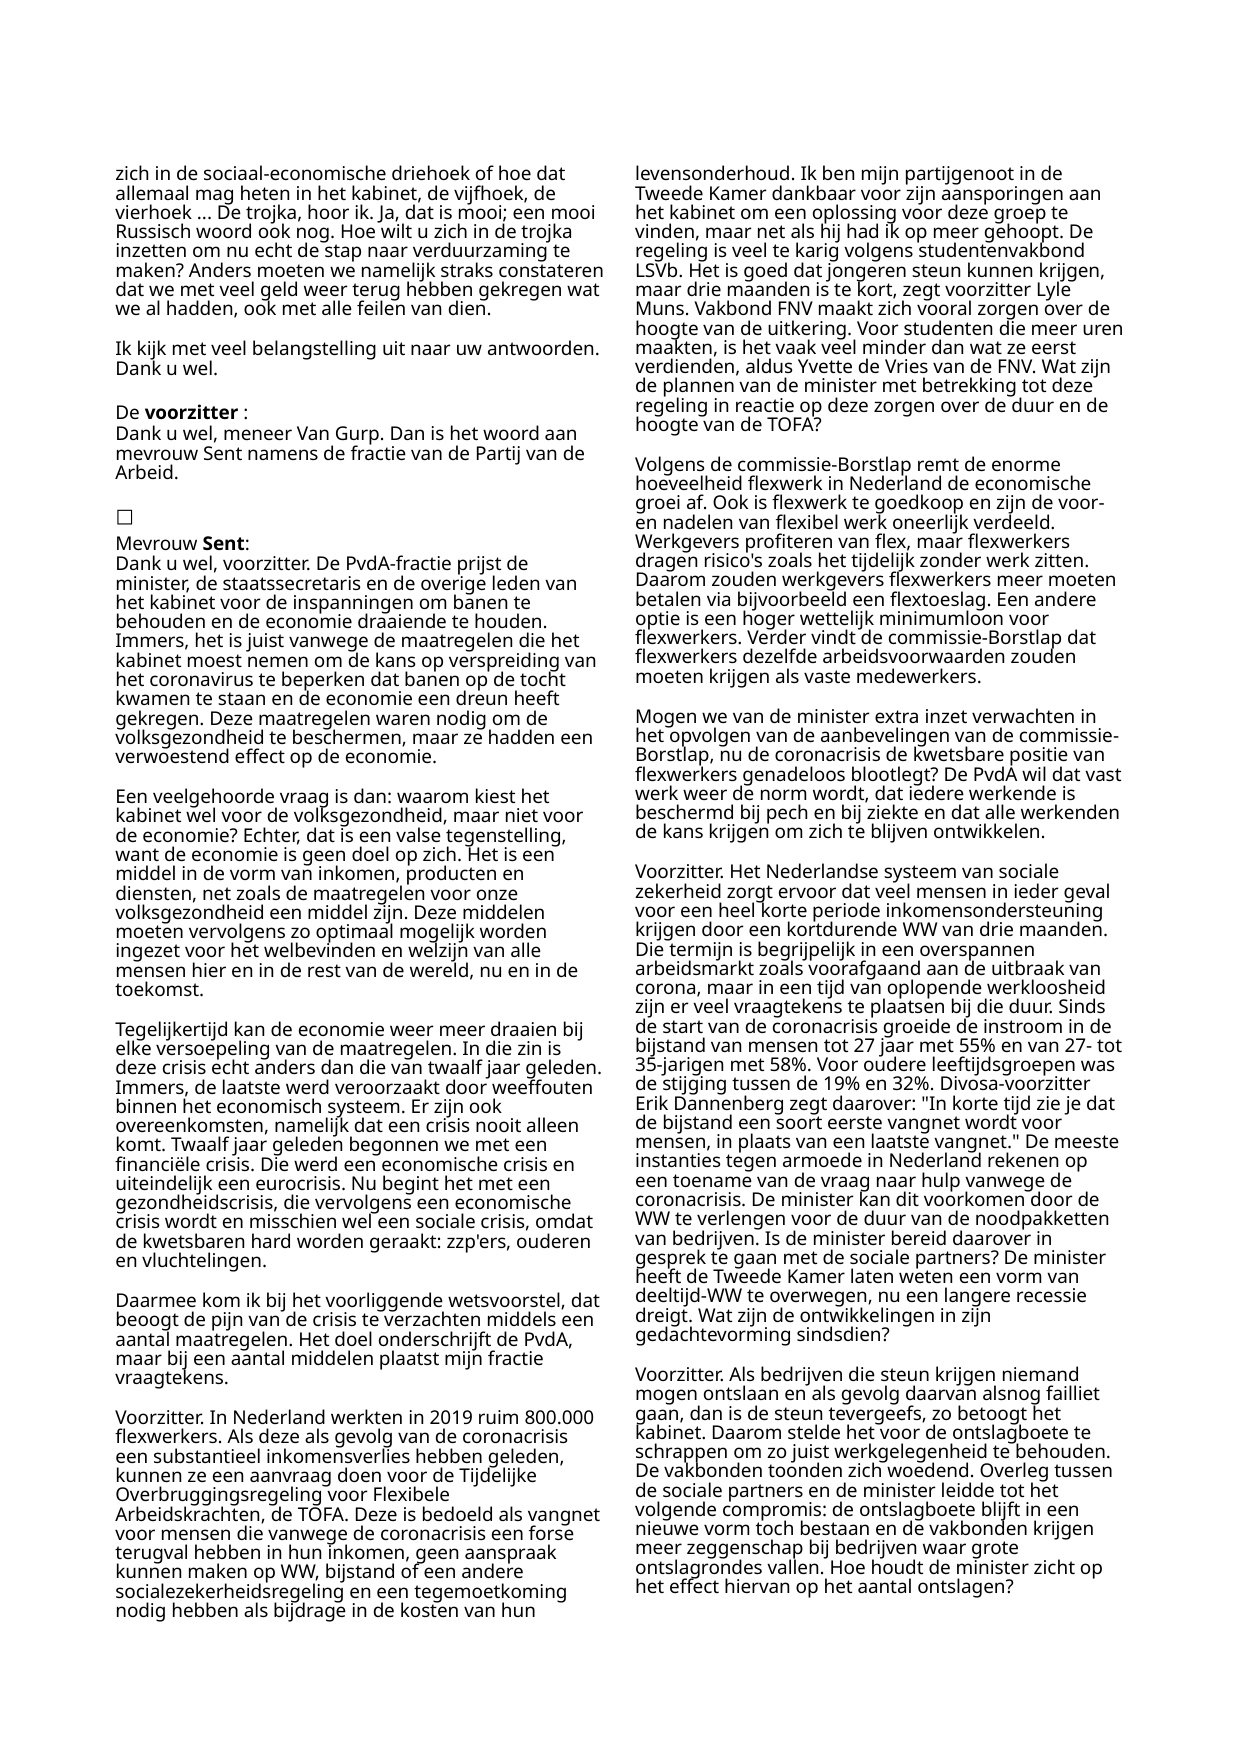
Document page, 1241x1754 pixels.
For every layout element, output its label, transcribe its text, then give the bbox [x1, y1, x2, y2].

text ⬜ [115, 504, 605, 530]
text Daarmee kom ik bij het voorliggende wetsvoorstel, dat beoogt de pijn van de crisis te verzachten middels een aantal maatregelen. Het doel onderschrijft de PvdA, maar bij een aantal middelen plaatst mijn fractie vraagtekens. [115, 1292, 605, 1388]
text Tegelijkertijd kan de economie weer meer draaien bij elke versoepeling van de maatregelen. In die zin is deze crisis echt anders dan die van twaalf jaar geleden. Immers, de laatste werd veroorzaakt door weeffouten binnen het economisch systeem. Er zijn ook overeenkomsten, namelijk dat een crisis nooit alleen komt. Twaalf jaar geleden begonnen we met een financiële crisis. Die werd een economische crisis en uiteindelijk een eurocrisis. Nu begint het met een gezondheidscrisis, die vervolgens een economische crisis wordt en misschien wel een sociale crisis, omdat de kwetsbaren hard worden geraakt: zzp'ers, ouderen en vluchtelingen. [115, 1021, 605, 1271]
text Ik kijk met veel belangstelling uit naar uw antwoorden. Dank u wel. [115, 340, 605, 379]
text Mogen we van de minister extra inzet verwachten in het opvolgen van de aanbevelingen van de commissie-Borstlap, nu de coronacrisis de kwetsbare positie van flexwerkers genadeloos blootlegt? De PvdA wil dat vast werk weer de norm wordt, dat iedere werkende is beschermd bij pech en bij ziekte en dat alle werkenden de kans krijgen om zich te blijven ontwikkelen. [635, 708, 1125, 843]
text levensonderhoud. Ik ben mijn partijgenoot in de Tweede Kamer dankbaar voor zijn aansporingen aan het kabinet om een oplossing voor deze groep te vinden, maar net als hij had ik op meer gehoopt. De regeling is veel te karig volgens studentenvakbond LSVb. Het is goed dat jongeren steun kunnen krijgen, maar drie maanden is te kort, zegt voorzitter Lyle Muns. Vakbond FNV maakt zich vooral zorgen over de hoogte van de uitkering. Voor studenten die meer uren maakten, is het vaak veel minder dan wat ze eerst verdienden, aldus Yvette de Vries van de FNV. Wat zijn de plannen van de minister met betrekking tot deze regeling in reactie op deze zorgen over de duur en de hoogte van de TOFA? [635, 165, 1125, 435]
text Dank u wel, meneer Van Gurp. Dan is het woord aan mevrouw Sent namens de fractie van de Partij van de Arbeid. [115, 425, 605, 483]
text Volgens de commissie-Borstlap remt de enorme hoeveelheid flexwerk in Nederland de economische groei af. Ook is flexwerk te goedkoop en zijn de voor- en nadelen van flexibel werk oneerlijk verdeeld. Werkgevers profiteren van flex, maar flexwerkers dragen risico's zoals het tijdelijk zonder werk zitten. Daarom zouden werkgevers flexwerkers meer moeten betalen via bijvoorbeeld een flextoeslag. Een andere optie is een hoger wettelijk minimumloon voor flexwerkers. Verder vindt de commissie-Borstlap dat flexwerkers dezelfde arbeidsvoorwaarden zouden moeten krijgen als vaste medewerkers. [635, 456, 1125, 687]
text Mevrouw Sent: [115, 530, 605, 555]
text Voorzitter. Als bedrijven die steun krijgen niemand mogen ontslaan en als gevolg daarvan alsnog failliet gaan, dan is de steun tevergeefs, zo betoogt het kabinet. Daarom stelde het voor de ontslagboete te schrappen om zo juist werkgelegenheid te behouden. De vakbonden toonden zich woedend. Overleg tussen de sociale partners en de minister leidde tot het volgende compromis: de ontslagboete blijft in een nieuwe vorm toch bestaan en de vakbonden krijgen meer zeggenschap bij bedrijven waar grote ontslagrondes vallen. Hoe houdt de minister zicht op het effect hiervan op het aantal ontslagen? [635, 1366, 1125, 1597]
text Voorzitter. In Nederland werkten in 2019 ruim 800.000 flexwerkers. Als deze als gevolg van de coronacrisis een substantieel inkomensverlies hebben geleden, kunnen ze een aanvraag doen voor de Tijdelijke Overbruggingsregeling voor Flexibele Arbeidskrachten, de TOFA. Deze is bedoeld als vangnet voor mensen die vanwege de coronacrisis een forse terugval hebben in hun inkomen, geen aanspraak kunnen maken op WW, bijstand of een andere socialezekerheidsregeling en een tegemoetkoming nodig hebben als bijdrage in de kosten van hun [115, 1409, 605, 1621]
text Een veelgehoorde vraag is dan: waarom kiest het kabinet wel voor de volksgezondheid, maar niet voor de economie? Echter, dat is een valse tegenstelling, want de economie is geen doel op zich. Het is een middel in de vorm van inkomen, producten en diensten, net zoals de maatregelen voor onze volksgezondheid een middel zijn. Deze middelen moeten vervolgens zo optimaal mogelijk worden ingezet voor het welbevinden en welzijn van alle mensen hier en in de rest van de wereld, nu en in de toekomst. [115, 788, 605, 1000]
text De voorzitter : [115, 399, 605, 425]
text zich in de sociaal-economische driehoek of hoe dat allemaal mag heten in het kabinet, de vijfhoek, de vierhoek ... De trojka, hoor ik. Ja, dat is mooi; een mooi Russisch woord ook nog. Hoe wilt u zich in de trojka inzetten om nu echt de stap naar verduurzaming te maken? Anders moeten we namelijk straks constateren dat we met veel geld weer terug hebben gekregen wat we al hadden, ook met alle feilen van dien. [115, 165, 605, 319]
text Voorzitter. Het Nederlandse systeem van sociale zekerheid zorgt ervoor dat veel mensen in ieder geval voor een heel korte periode inkomensondersteuning krijgen door een kortdurende WW van drie maanden. Die termijn is begrijpelijk in een overspannen arbeidsmarkt zoals voorafgaand aan de uitbraak van corona, maar in een tijd van oplopende werkloosheid zijn er veel vraagtekens te plaatsen bij die duur. Sinds de start van de coronacrisis groeide de instroom in de bijstand van mensen tot 27 jaar met 55% en van 27- tot 35-jarigen met 58%. Voor oudere leeftijdsgroepen was de stijging tussen de 19% en 32%. Divosa-voorzitter Erik Dannenberg zegt daarover: "In korte tijd zie je dat de bijstand een soort eerste vangnet wordt voor mensen, in plaats van een laatste vangnet." De meeste instanties tegen armoede in Nederland rekenen op een toename van de vraag naar hulp vanwege de coronacrisis. De minister kan dit voorkomen door de WW te verlengen voor de duur van de noodpakketten van bedrijven. Is de minister bereid daarover in gesprek te gaan met de sociale partners? De minister heeft de Tweede Kamer laten weten een vorm van deeltijd-WW te overwegen, nu een langere recessie dreigt. Wat zijn de ontwikkelingen in zijn gedachtevorming sindsdien? [635, 863, 1125, 1345]
text Dank u wel, voorzitter. De PvdA-fractie prijst de minister, de staatssecretaris en de overige leden van het kabinet voor de inspanningen om banen te behouden en de economie draaiende te houden. Immers, het is juist vanwege de maatregelen die het kabinet moest nemen om de kans op verspreiding van het coronavirus te beperken dat banen op de tocht kwamen te staan en de economie een dreun heeft gekregen. Deze maatregelen waren nodig om de volksgezondheid te beschermen, maar ze hadden een verwoestend effect op de economie. [115, 555, 605, 767]
